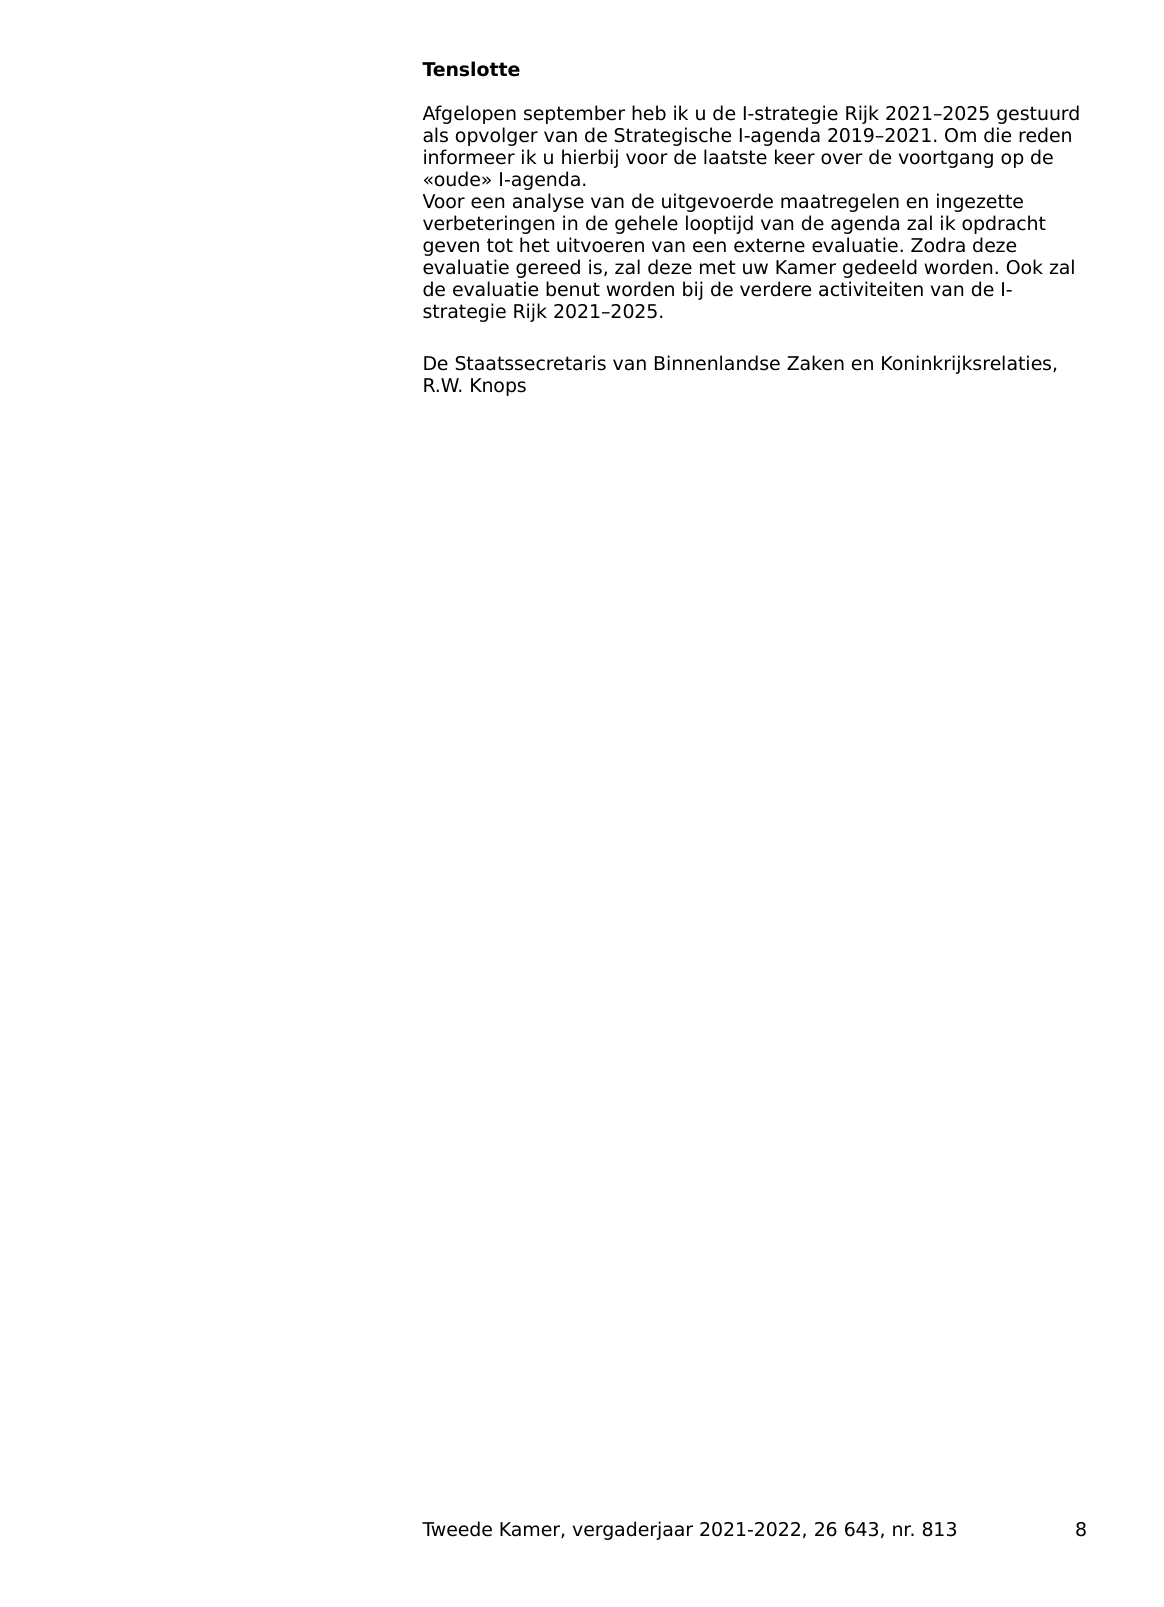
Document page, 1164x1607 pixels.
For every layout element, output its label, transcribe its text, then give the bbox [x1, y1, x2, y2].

text Afgelopen september heb ik u de I-strategie Rijk 2021–2025 gestuurd als opvolger van de Strategische I-agenda 2019–2021. Om die reden informeer ik u hierbij voor de laatste keer over de voortgang op de «oude» I-agenda. [422, 103, 1087, 191]
text De Staatssecretaris van Binnenlandse Zaken en Koninkrijksrelaties, R.W. Knops [422, 353, 1087, 397]
subtitle Tenslotte [422, 59, 1087, 81]
text Voor een analyse van de uitgevoerde maatregelen en ingezette verbeteringen in de gehele looptijd van de agenda zal ik opdracht geven tot het uitvoeren van een externe evaluatie. Zodra deze evaluatie gereed is, zal deze met uw Kamer gedeeld worden. Ook zal de evaluatie benut worden bij de verdere activiteiten van de I-strategie Rijk 2021–2025. [422, 191, 1087, 323]
